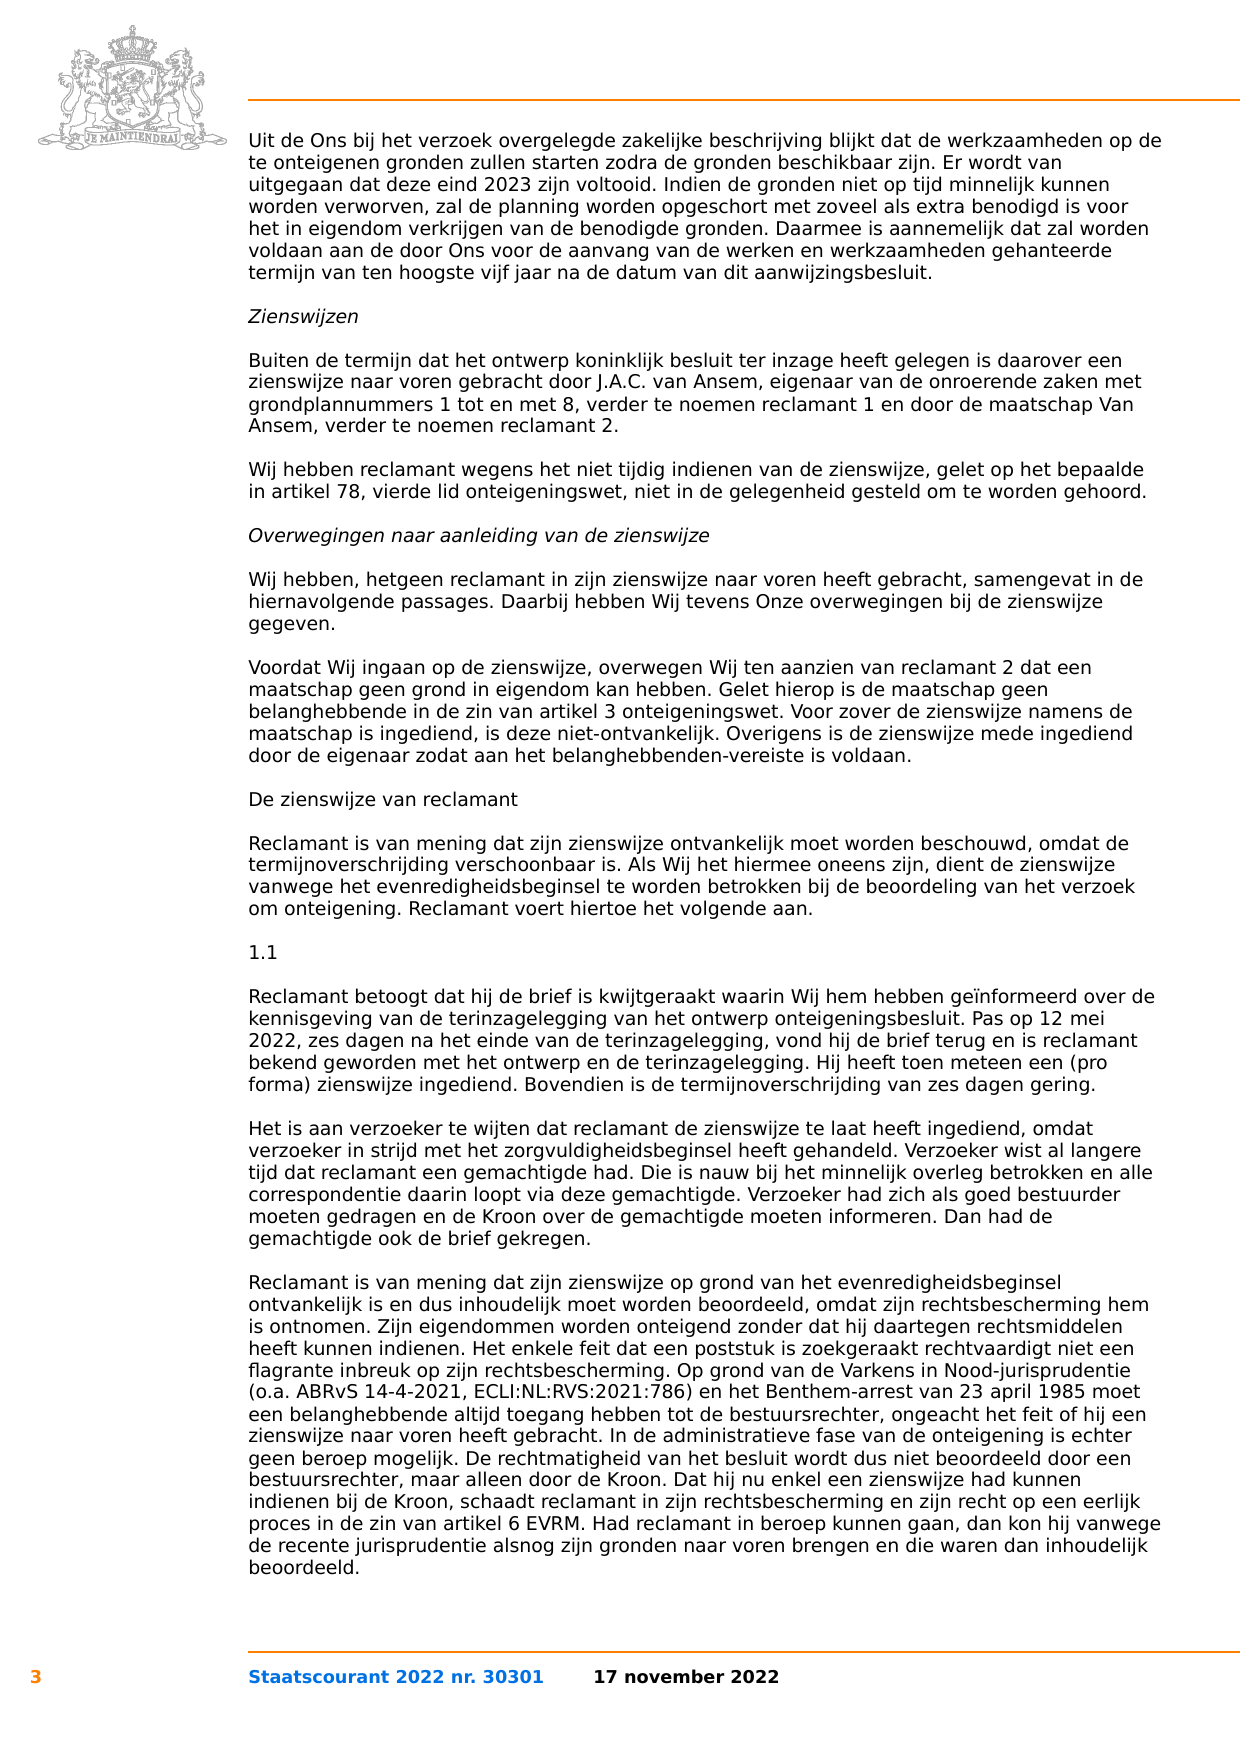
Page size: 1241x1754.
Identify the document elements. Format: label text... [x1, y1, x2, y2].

text Buiten de termijn dat het ontwerp koninklijk besluit ter inzage heeft gelegen is daarover een zienswijze naar voren gebracht door J.A.C. van Ansem, eigenaar van de onroerende zaken met grondplannummers 1 tot en met 8, verder te noemen reclamant 1 en door de maatschap Van Ansem, verder te noemen reclamant 2. [248, 349, 1163, 437]
text Wij hebben, hetgeen reclamant in zijn zienswijze naar voren heeft gebracht, samengevat in de hiernavolgende passages. Daarbij hebben Wij tevens Onze overwegingen bij de zienswijze gegeven. [248, 569, 1163, 635]
text De zienswijze van reclamant [248, 788, 1163, 811]
text Reclamant is van mening dat zijn zienswijze ontvankelijk moet worden beschouwd, omdat de termijnoverschrijding verschoonbaar is. Als Wij het hiermee oneens zijn, dient de zienswijze vanwege het evenredigheidsbeginsel te worden betrokken bij de beoordeling van het verzoek om onteigening. Reclamant voert hiertoe het volgende aan. [248, 832, 1163, 920]
text Wij hebben reclamant wegens het niet tijdig indienen van de zienswijze, gelet op het bepaalde in artikel 78, vierde lid onteigeningswet, niet in de gelegenheid gesteld om te worden gehoord. [248, 459, 1163, 503]
text Voordat Wij ingaan op de zienswijze, overwegen Wij ten aanzien van reclamant 2 dat een maatschap geen grond in eigendom kan hebben. Gelet hierop is de maatschap geen belanghebbende in de zin van artikel 3 onteigeningswet. Voor zover de zienswijze namens de maatschap is ingediend, is deze niet-ontvankelijk. Overigens is de zienswijze mede ingediend door de eigenaar zodat aan het belanghebbenden-vereiste is voldaan. [248, 657, 1163, 767]
picture [38, 25, 227, 150]
subtitle Overwegingen naar aanleiding van de zienswijze [248, 525, 1163, 547]
text Reclamant is van mening dat zijn zienswijze op grond van het evenredigheidsbeginsel ontvankelijk is en dus inhoudelijk moet worden beoordeeld, omdat zijn rechtsbescherming hem is ontnomen. Zijn eigendommen worden onteigend zonder dat hij daartegen rechtsmiddelen heeft kunnen indienen. Het enkele feit dat een poststuk is zoekgeraakt rechtvaardigt niet een flagrante inbreuk op zijn rechtsbescherming. Op grond van de Varkens in Nood-jurisprudentie (o.a. ABRvS 14-4-2021, ECLI:NL:RVS:2021:786) en het Benthem-arrest van 23 april 1985 moet een belanghebbende altijd toegang hebben tot de bestuursrechter, ongeacht het feit of hij een zienswijze naar voren heeft gebracht. In de administratieve fase van de onteigening is echter geen beroep mogelijk. De rechtmatigheid van het besluit wordt dus niet beoordeeld door een bestuursrechter, maar alleen door de Kroon. Dat hij nu enkel een zienswijze had kunnen indienen bij de Kroon, schaadt reclamant in zijn rechtsbescherming en zijn recht op een eerlijk proces in de zin van artikel 6 EVRM. Had reclamant in beroep kunnen gaan, dan kon hij vanwege de recente jurisprudentie alsnog zijn gronden naar voren brengen en die waren dan inhoudelijk beoordeeld. [248, 1272, 1163, 1579]
text Uit de Ons bij het verzoek overgelegde zakelijke beschrijving blijkt dat de werkzaamheden op de te onteigenen gronden zullen starten zodra de gronden beschikbaar zijn. Er wordt van uitgegaan dat deze eind 2023 zijn voltooid. Indien de gronden niet op tijd minnelijk kunnen worden verworven, zal de planning worden opgeschort met zoveel als extra benodigd is voor het in eigendom verkrijgen van de benodigde gronden. Daarmee is aannemelijk dat zal worden voldaan aan de door Ons voor de aanvang van de werken en werkzaamheden gehanteerde termijn van ten hoogste vijf jaar na de datum van dit aanwijzingsbesluit. [248, 130, 1163, 284]
text Het is aan verzoeker te wijten dat reclamant de zienswijze te laat heeft ingediend, omdat verzoeker in strijd met het zorgvuldigheidsbeginsel heeft gehandeld. Verzoeker wist al langere tijd dat reclamant een gemachtigde had. Die is nauw bij het minnelijk overleg betrokken en alle correspondentie daarin loopt via deze gemachtigde. Verzoeker had zich als goed bestuurder moeten gedragen en de Kroon over de gemachtigde moeten informeren. Dan had de gemachtigde ook de brief gekregen. [248, 1118, 1163, 1250]
text Reclamant betoogt dat hij de brief is kwijtgeraakt waarin Wij hem hebben geïnformeerd over de kennisgeving van de terinzagelegging van het ontwerp onteigeningsbesluit. Pas op 12 mei 2022, zes dagen na het einde van de terinzagelegging, vond hij de brief terug en is reclamant bekend geworden met het ontwerp en de terinzagelegging. Hij heeft toen meteen een (pro forma) zienswijze ingediend. Bovendien is de termijnoverschrijding van zes dagen gering. [248, 986, 1163, 1096]
subtitle Zienswijzen [248, 306, 1163, 328]
text 1.1 [248, 942, 1163, 964]
